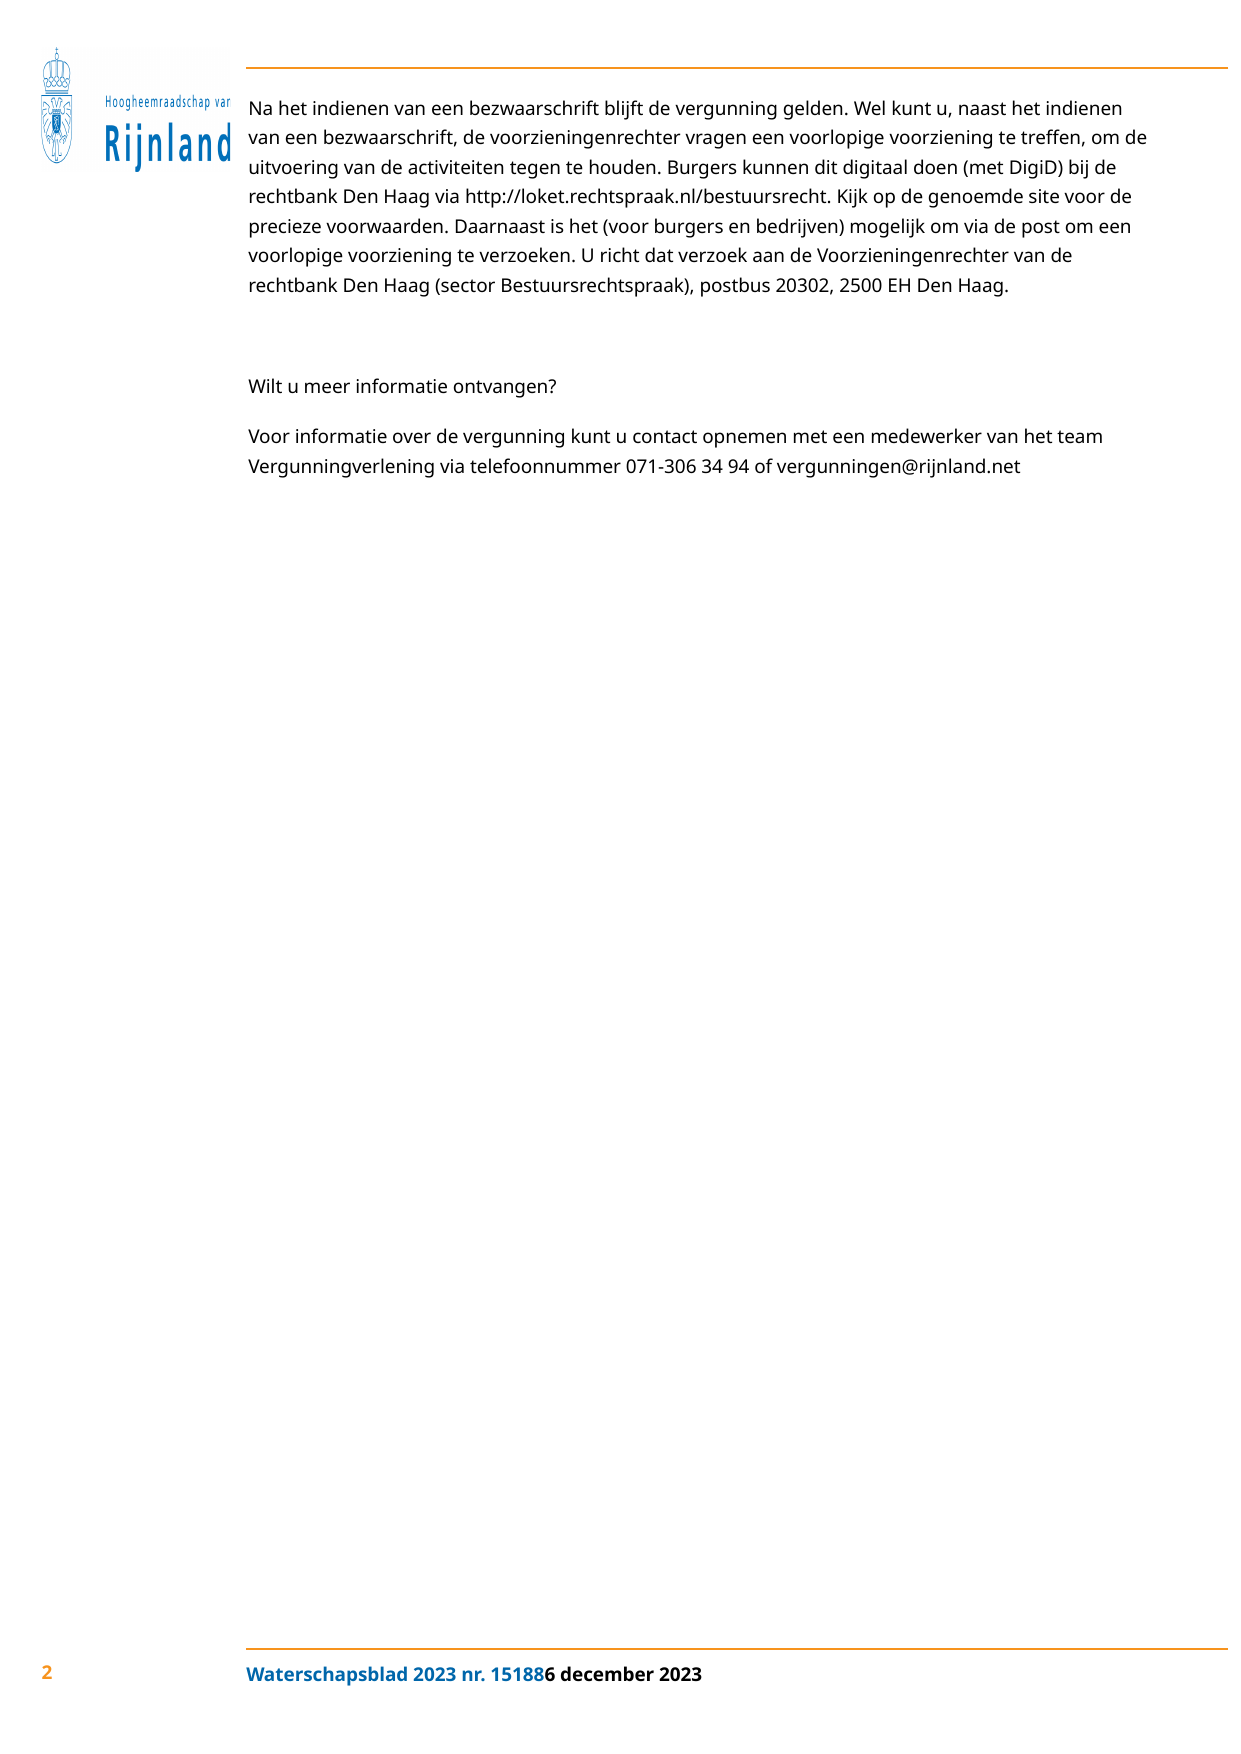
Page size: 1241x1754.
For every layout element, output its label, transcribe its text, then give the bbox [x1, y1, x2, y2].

text Voor informatie over de vergunning kunt u contact opnemen met een medewerker van het team Vergunningverlening via telefoonnummer 071-306 34 94 of vergunningen@rijnland.net [248, 423, 1152, 479]
picture [41, 47, 231, 172]
text Wilt u meer informatie ontvangen? [248, 373, 1152, 399]
text Na het indienen van een bezwaarschrift blijft de vergunning gelden. Wel kunt u, naast het indienen van een bezwaarschrift, de voorzieningenrechter vragen een voorlopige voorziening te treffen, om de uitvoering van de activiteiten tegen te houden. Burgers kunnen dit digitaal doen (met DigiD) bij de rechtbank Den Haag via http://loket.rechtspraak.nl/bestuursrecht. Kijk op de genoemde site voor de precieze voorwaarden. Daarnaast is het (voor burgers en bedrijven) mogelijk om via de post om een voorlopige voorziening te verzoeken. U richt dat verzoek aan de Voorzieningenrechter van de rechtbank Den Haag (sector Bestuursrechtspraak), postbus 20302, 2500 EH Den Haag. [248, 95, 1152, 298]
